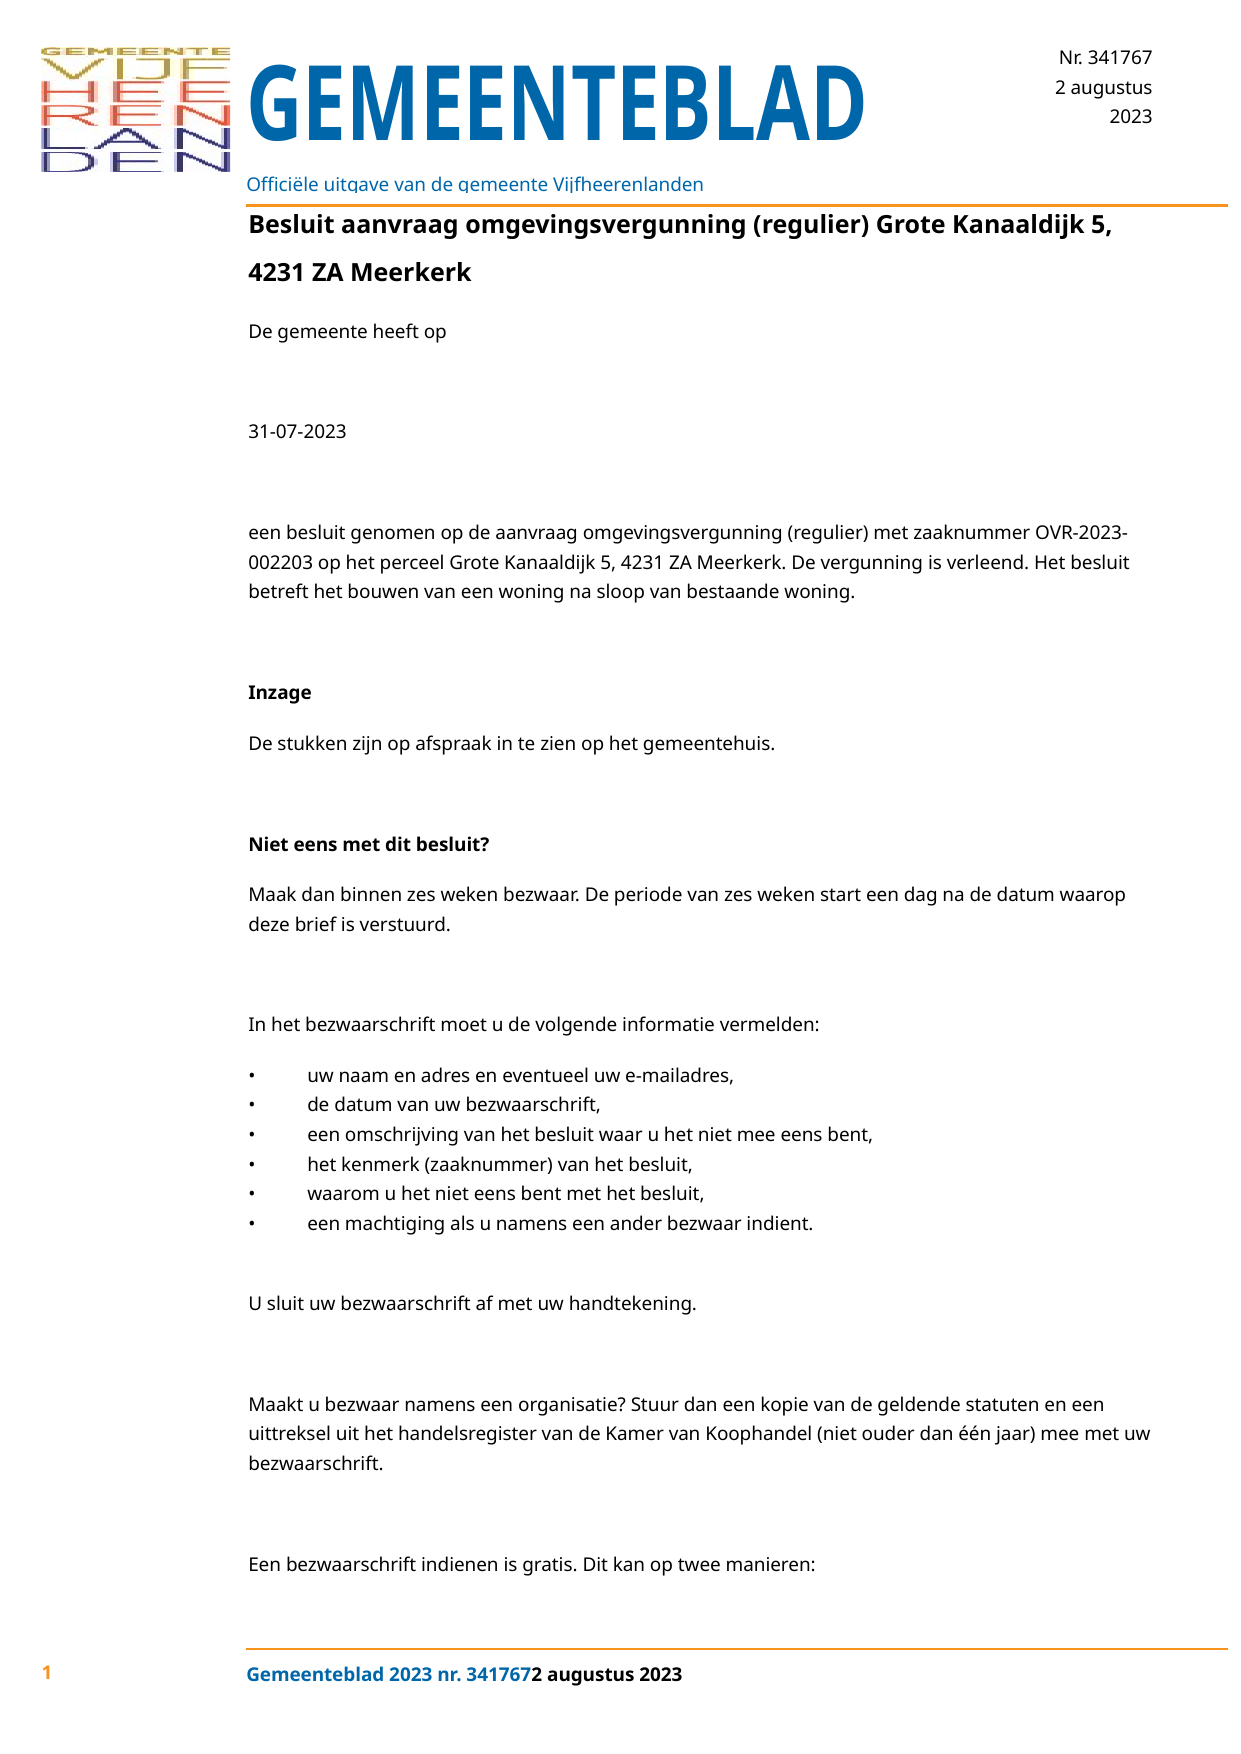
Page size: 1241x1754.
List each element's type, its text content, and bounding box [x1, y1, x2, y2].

text een besluit genomen op de aanvraag omgevingsvergunning (regulier) met zaaknummer OVR-2023-002203 op het perceel Grote Kanaaldijk 5, 4231 ZA Meerkerk. De vergunning is verleend. Het besluit betreft het bouwen van een woning na sloop van bestaande woning. [248, 519, 1152, 604]
text In het bezwaarschrift moet u de volgende informatie vermelden: [248, 1012, 1152, 1037]
text Een bezwaarschrift indienen is gratis. Dit kan op twee manieren: [248, 1551, 1152, 1577]
text De gemeente heeft op [248, 318, 1152, 344]
text Besluit aanvraag omgevingsvergunning (regulier) Grote Kanaaldijk 5, 4231 ZA Meerkerk [248, 207, 1152, 288]
text 31-07-2023 [248, 419, 1152, 444]
list uw naam en adres en eventueel uw e-mailadres, [248, 1062, 1152, 1088]
picture [41, 47, 231, 172]
text Niet eens met dit besluit? [248, 831, 1152, 857]
list het kenmerk (zaaknummer) van het besluit, [248, 1151, 1152, 1177]
text Maak dan binnen zes weken bezwaar. De periode van zes weken start een dag na de datum waarop deze brief is verstuurd. [248, 881, 1152, 937]
text Inzage [248, 679, 1152, 705]
text Maakt u bezwaar namens een organisatie? Stuur dan een kopie van de geldende statuten en een uittreksel uit het handelsregister van de Kamer van Koophandel (niet ouder dan één jaar) mee met uw bezwaarschrift. [248, 1391, 1152, 1476]
list waarom u het niet eens bent met het besluit, [248, 1180, 1152, 1206]
list de datum van uw bezwaarschrift, [248, 1092, 1152, 1117]
text U sluit uw bezwaarschrift af met uw handtekening. [248, 1290, 1152, 1316]
list een omschrijving van het besluit waar u het niet mee eens bent, [248, 1121, 1152, 1147]
text De stukken zijn op afspraak in te zien op het gemeentehuis. [248, 730, 1152, 756]
list een machtiging als u namens een ander bezwaar indient. [248, 1210, 1152, 1236]
